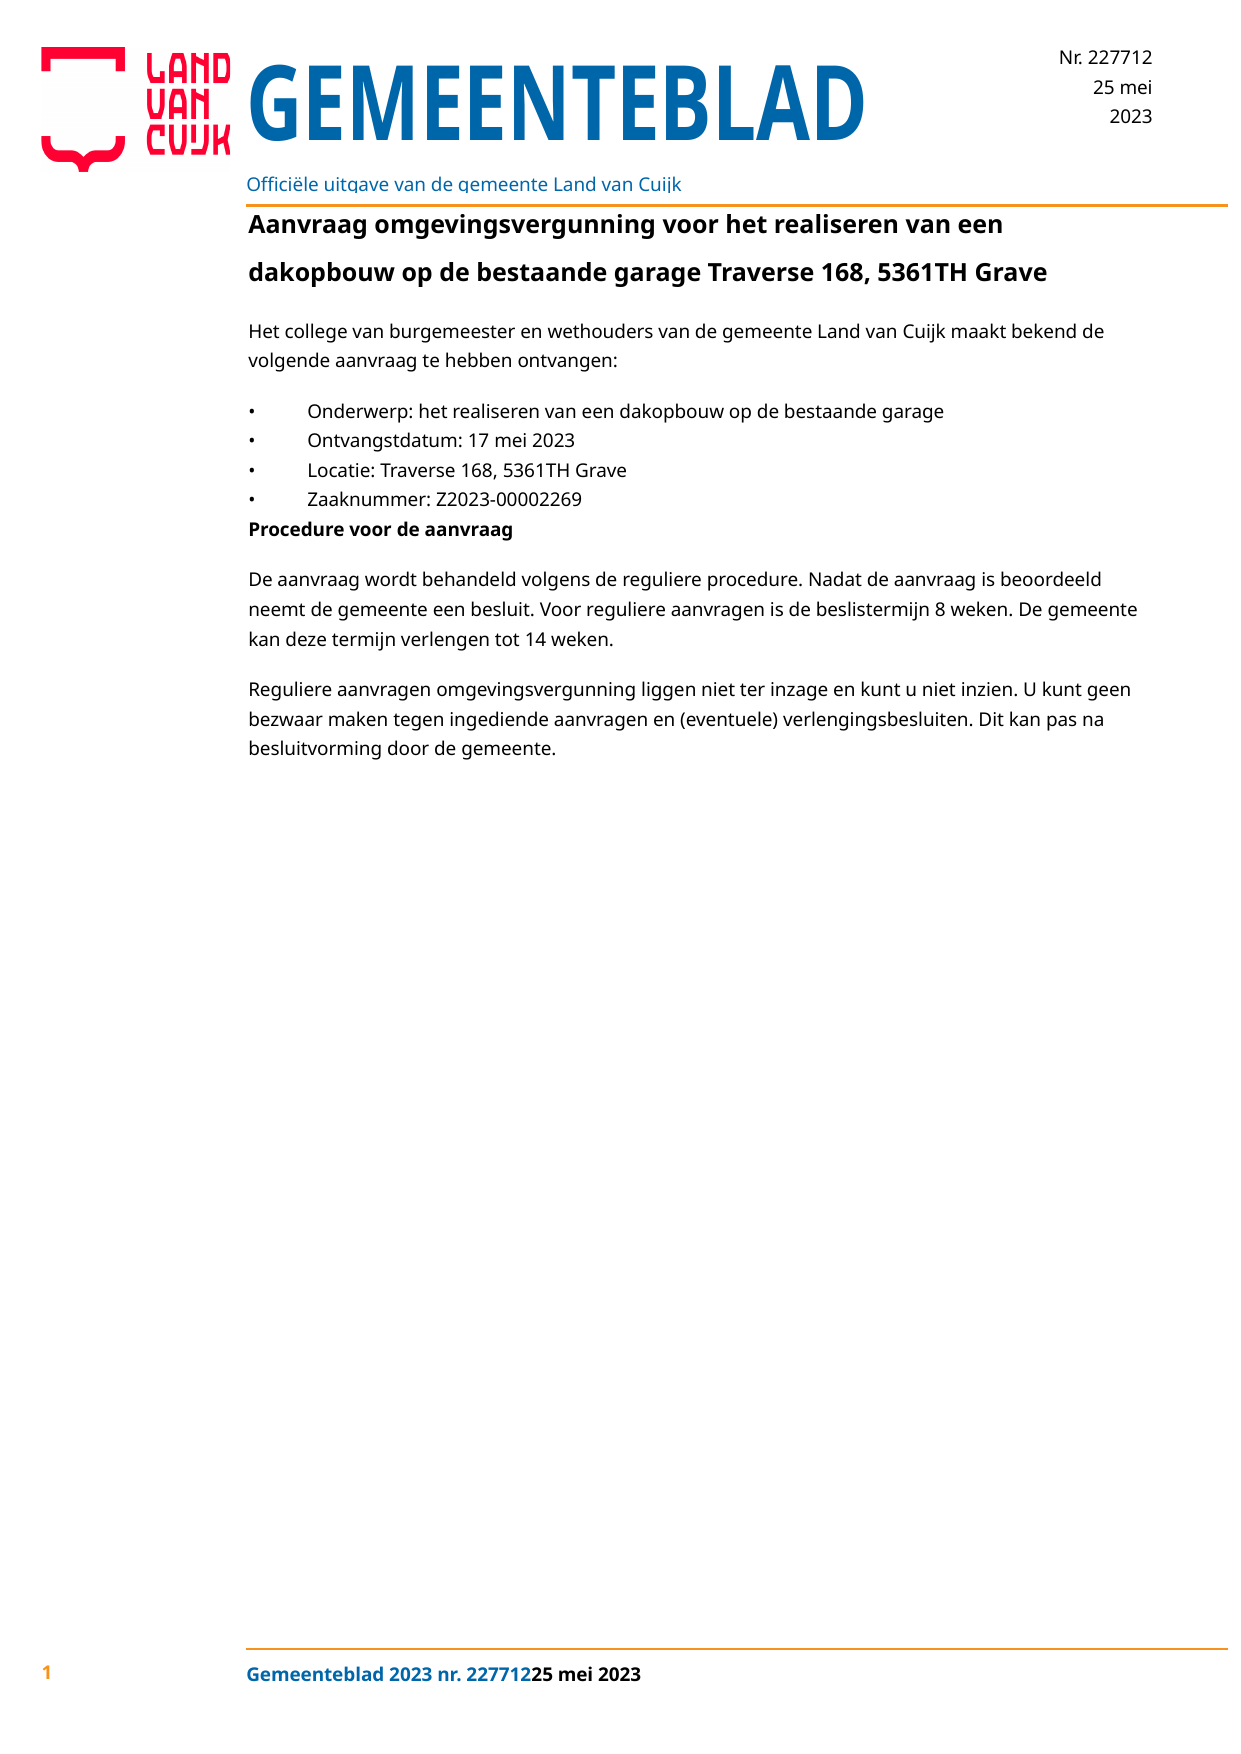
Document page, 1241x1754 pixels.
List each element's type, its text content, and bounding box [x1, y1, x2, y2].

picture [41, 47, 231, 172]
list Ontvangstdatum: 17 mei 2023 [248, 427, 1152, 453]
list Onderwerp: het realiseren van een dakopbouw op de bestaande garage [248, 398, 1152, 424]
text Het college van burgemeester en wethouders van de gemeente Land van Cuijk maakt bekend de volgende aanvraag te hebben ontvangen: [248, 318, 1152, 373]
list Zaaknummer: Z2023-00002269 [248, 487, 1152, 512]
list Locatie: Traverse 168, 5361TH Grave [248, 457, 1152, 483]
text De aanvraag wordt behandeld volgens de reguliere procedure. Nadat de aanvraag is beoordeeld neemt de gemeente een besluit. Voor reguliere aanvragen is de beslistermijn 8 weken. De gemeente kan deze termijn verlengen tot 14 weken. [248, 567, 1152, 652]
text Procedure voor de aanvraag [248, 516, 1152, 542]
text Aanvraag omgevingsvergunning voor het realiseren van een dakopbouw op de bestaande garage Traverse 168, 5361TH Grave [248, 207, 1152, 288]
text Reguliere aanvragen omgevingsvergunning liggen niet ter inzage en kunt u niet inzien. U kunt geen bezwaar maken tegen ingediende aanvragen en (eventuele) verlengingsbesluiten. Dit kan pas na besluitvorming door de gemeente. [248, 676, 1152, 761]
